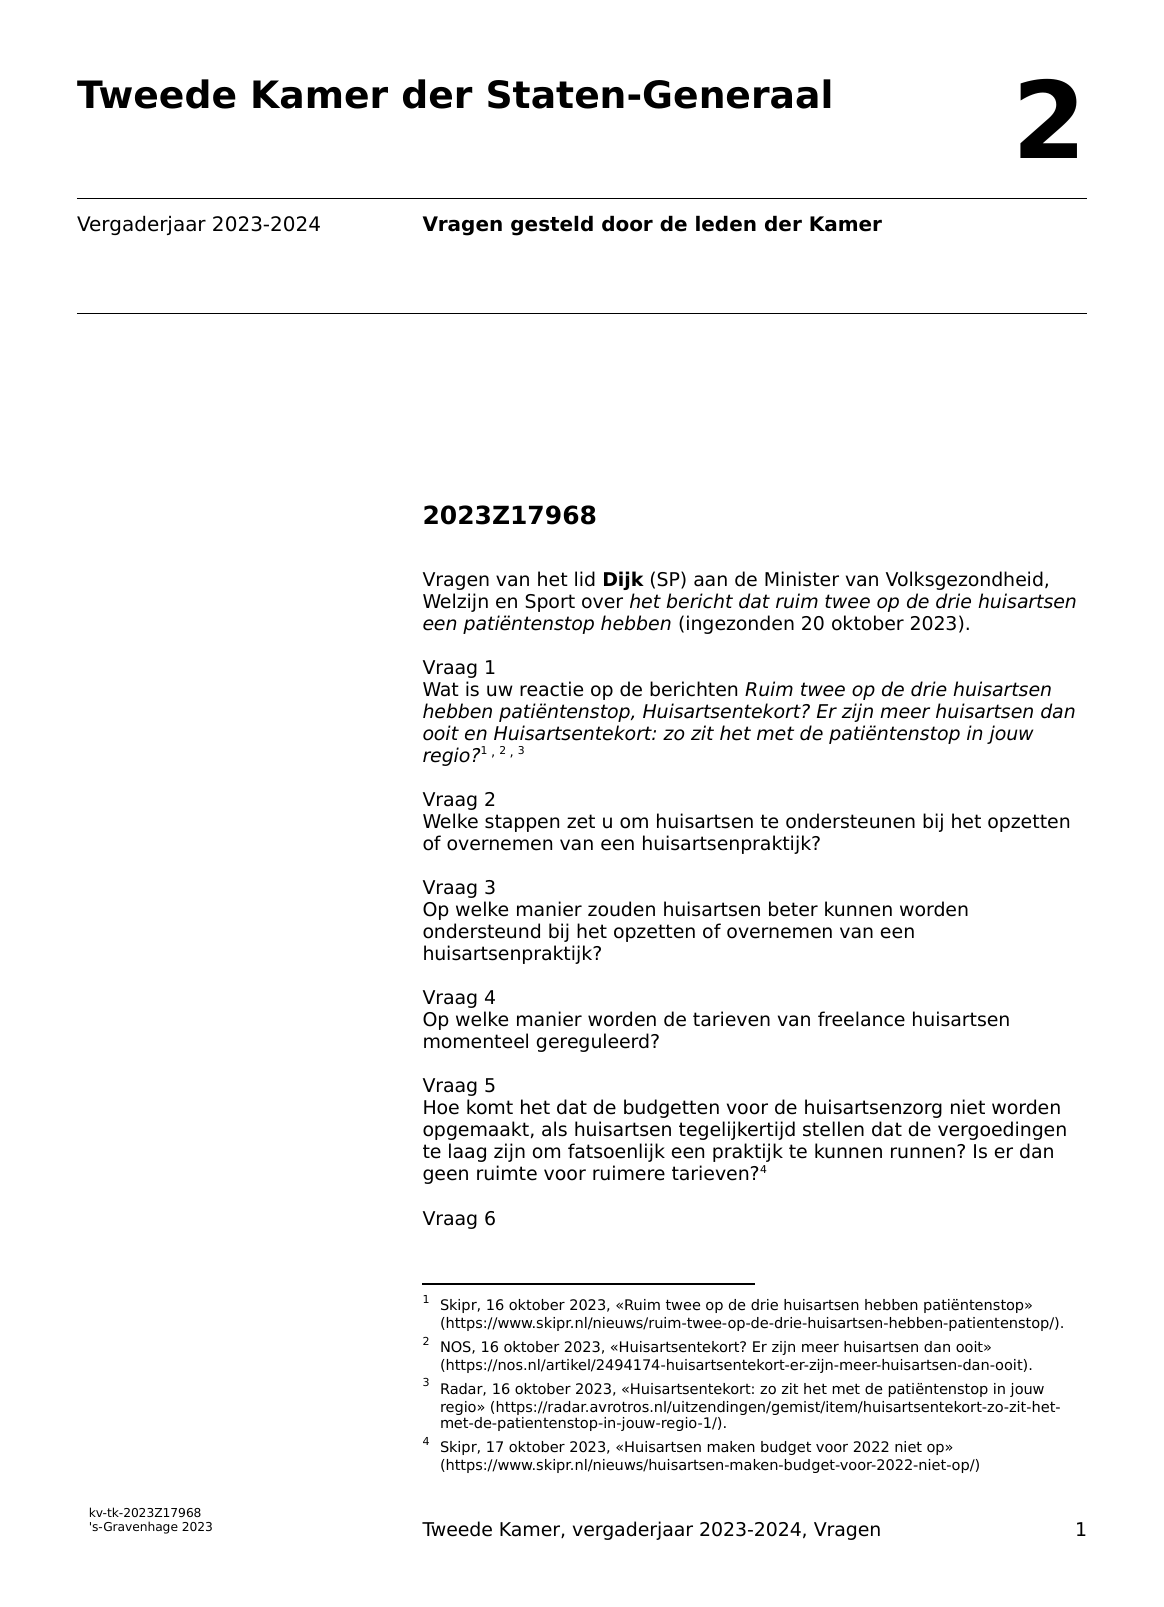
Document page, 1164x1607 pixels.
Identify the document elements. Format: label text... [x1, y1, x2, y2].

text Vraag 2 [422, 789, 1087, 811]
text Skipr, 16 oktober 2023, «Ruim twee op de drie huisartsen hebben patiëntenstop» (https://www.skipr.nl/nieuws/ruim-twee-op-de-drie-huisartsen-hebben-patientenstop/). [422, 1293, 1087, 1332]
text Hoe komt het dat de budgetten voor de huisartsenzorg niet worden opgemaakt, als huisartsen tegelijkertijd stellen dat de vergoedingen te laag zijn om fatsoenlijk een praktijk te kunnen runnen? Is er dan geen ruimte voor ruimere tarieven? [422, 1097, 1087, 1185]
text Vraag 4 [422, 987, 1087, 1009]
text Op welke manier worden de tarieven van freelance huisartsen momenteel gereguleerd? [422, 1009, 1087, 1053]
text Wat is uw reactie op de berichten Ruim twee op de drie huisartsen hebben patiëntenstop, Huisartsentekort? Er zijn meer huisartsen dan ooit en Huisartsentekort: zo zit het met de patiëntenstop in jouw regio?, , [422, 679, 1087, 767]
text Skipr, 17 oktober 2023, «Huisartsen maken budget voor 2022 niet op» (https://www.skipr.nl/nieuws/huisartsen-maken-budget-voor-2022-niet-op/) [422, 1435, 1087, 1474]
text NOS, 16 oktober 2023, «Huisartsentekort? Er zijn meer huisartsen dan ooit» (https://nos.nl/artikel/2494174-huisartsentekort-er-zijn-meer-huisartsen-dan-ooit). [422, 1335, 1087, 1374]
text Vraag 5 [422, 1075, 1087, 1097]
text Welke stappen zet u om huisartsen te ondersteunen bij het opzetten of overnemen van een huisartsenpraktijk? [422, 811, 1087, 855]
text Radar, 16 oktober 2023, «Huisartsentekort: zo zit het met de patiëntenstop in jouw regio» (https://radar.avrotros.nl/uitzendingen/gemist/item/huisartsentekort-zo-zit-het-met-de-patientenstop-in-jouw-regio-1/). [422, 1377, 1087, 1432]
table_cell Vergaderjaar 2023-2024 [77, 199, 422, 313]
text kv-tk-2023Z17968 [88, 1506, 323, 1520]
text Vraag 6 [422, 1207, 1087, 1229]
table_cell Vragen gesteld door de leden der Kamer [422, 199, 1087, 313]
text Vraag 3 [422, 877, 1087, 899]
text Op welke manier zouden huisartsen beter kunnen worden ondersteund bij het opzetten of overnemen van een huisartsenpraktijk? [422, 899, 1087, 965]
text Vragen van het lid Dijk (SP) aan de Minister van Volksgezondheid, Welzijn en Sport over het bericht dat ruim twee op de drie huisartsen een patiëntenstop hebben (ingezonden 20 oktober 2023). [422, 569, 1087, 635]
text 's-Gravenhage 2023 [88, 1520, 323, 1534]
table_header Tweede Kamer der Staten-Generaal [77, 59, 886, 198]
text Vraag 1 [422, 657, 1087, 679]
text 2023Z17968 [422, 501, 1087, 531]
table_header 2 [886, 59, 1087, 198]
